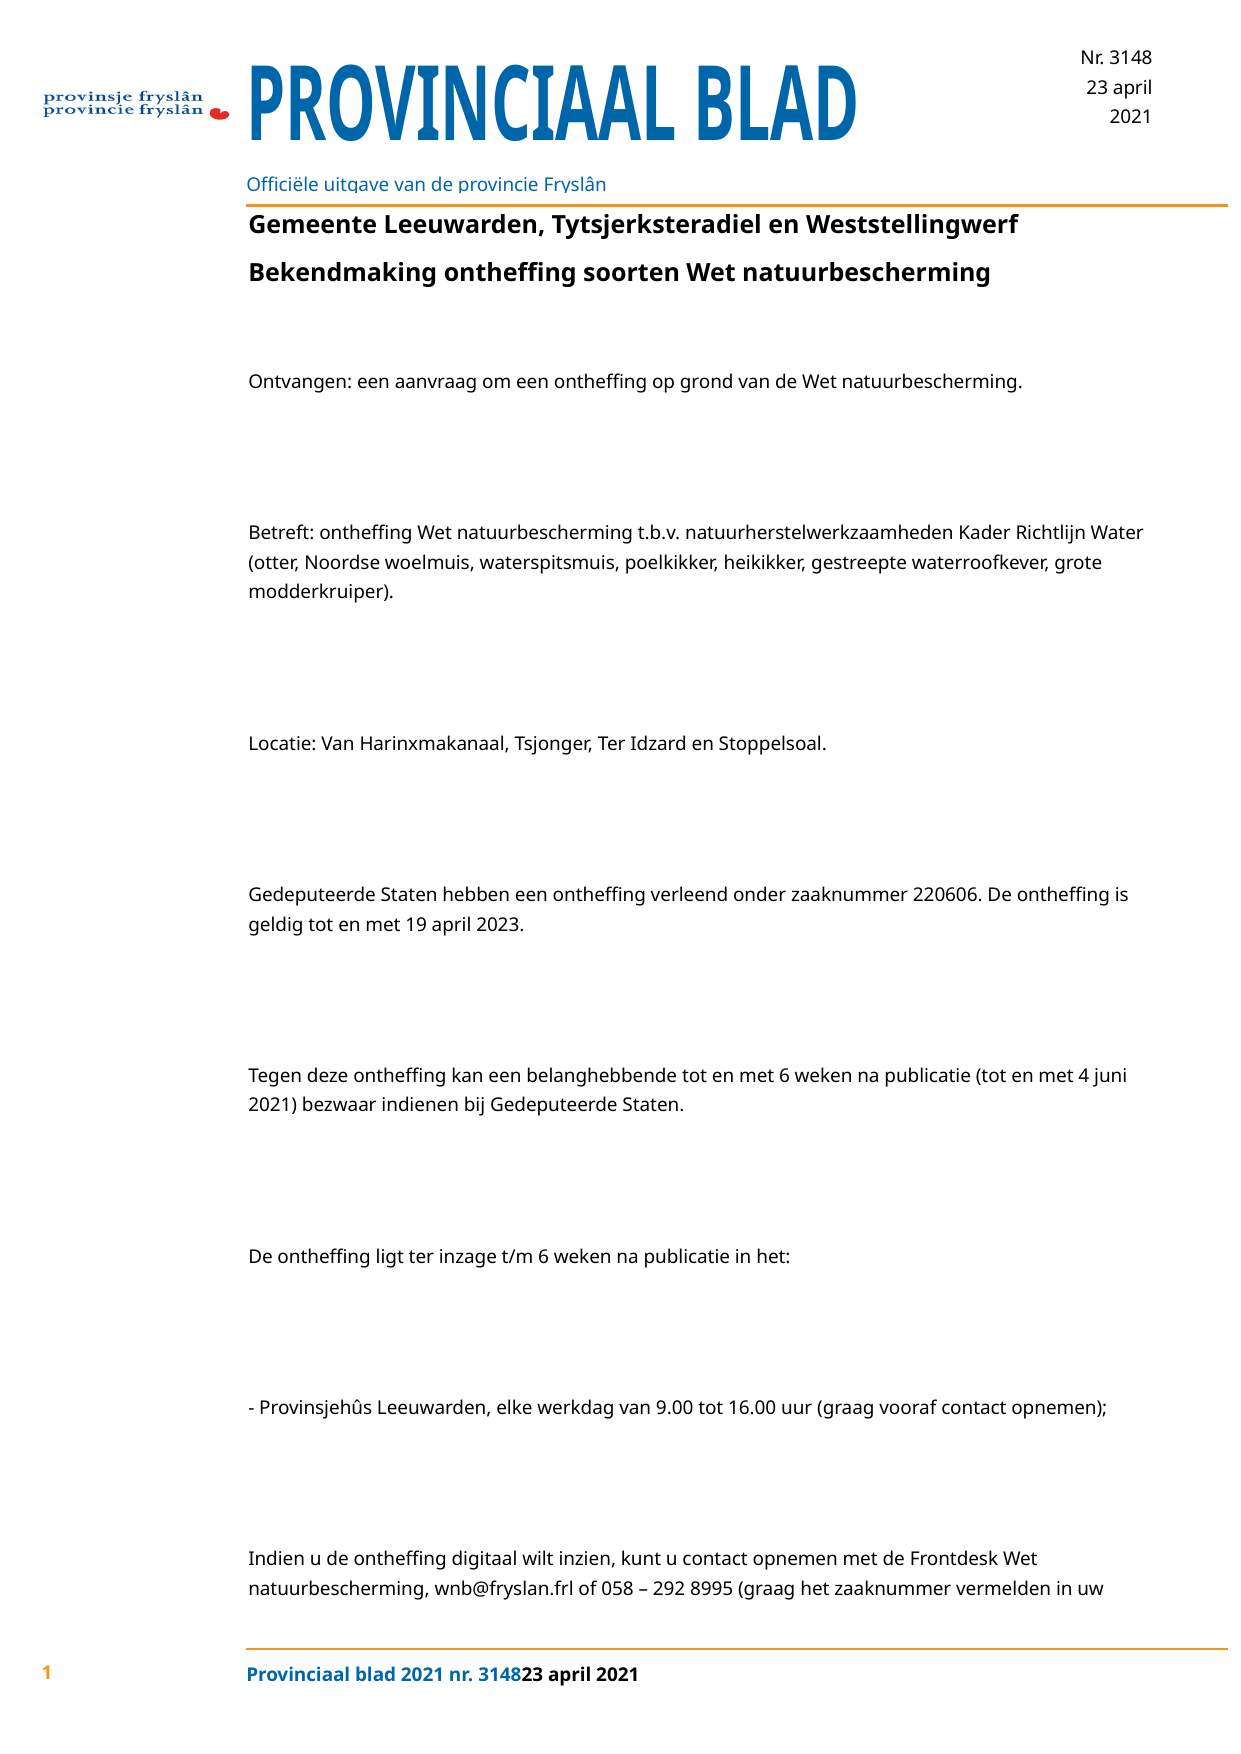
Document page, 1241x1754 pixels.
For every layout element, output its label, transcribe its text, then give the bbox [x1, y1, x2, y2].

text Indien u de ontheffing digitaal wilt inzien, kunt u contact opnemen met de Frontdesk Wet natuurbescherming, wnb@fryslan.frl of 058 – 292 8995 (graag het zaaknummer vermelden in uw [248, 1545, 1152, 1601]
text Locatie: Van Harinxmakanaal, Tsjonger, Ter Idzard en Stoppelsoal. [248, 730, 1152, 756]
text Ontvangen: een aanvraag om een ontheffing op grond van de Wet natuurbescherming. [248, 368, 1152, 394]
text Gemeente Leeuwarden, Tytsjerksteradiel en Weststellingwerf Bekendmaking ontheffing soorten Wet natuurbescherming [248, 207, 1152, 288]
text De ontheffing ligt ter inzage t/m 6 weken na publicatie in het: [248, 1243, 1152, 1269]
text Gedeputeerde Staten hebben een ontheffing verleend onder zaaknummer 220606. De ontheffing is geldig tot en met 19 april 2023. [248, 881, 1152, 937]
text Tegen deze ontheffing kan een belanghebbende tot en met 6 weken na publicatie (tot en met 4 juni 2021) bezwaar indienen bij Gedeputeerde Staten. [248, 1062, 1152, 1117]
text - Provinsjehûs Leeuwarden, elke werkdag van 9.00 tot 16.00 uur (graag vooraf contact opnemen); [248, 1394, 1152, 1420]
text Betreft: ontheffing Wet natuurbescherming t.b.v. natuurherstelwerkzaamheden Kader Richtlijn Water (otter, Noordse woelmuis, waterspitsmuis, poelkikker, heikikker, gestreepte waterroofkever, grote modderkruiper). [248, 519, 1152, 604]
picture [41, 47, 231, 172]
